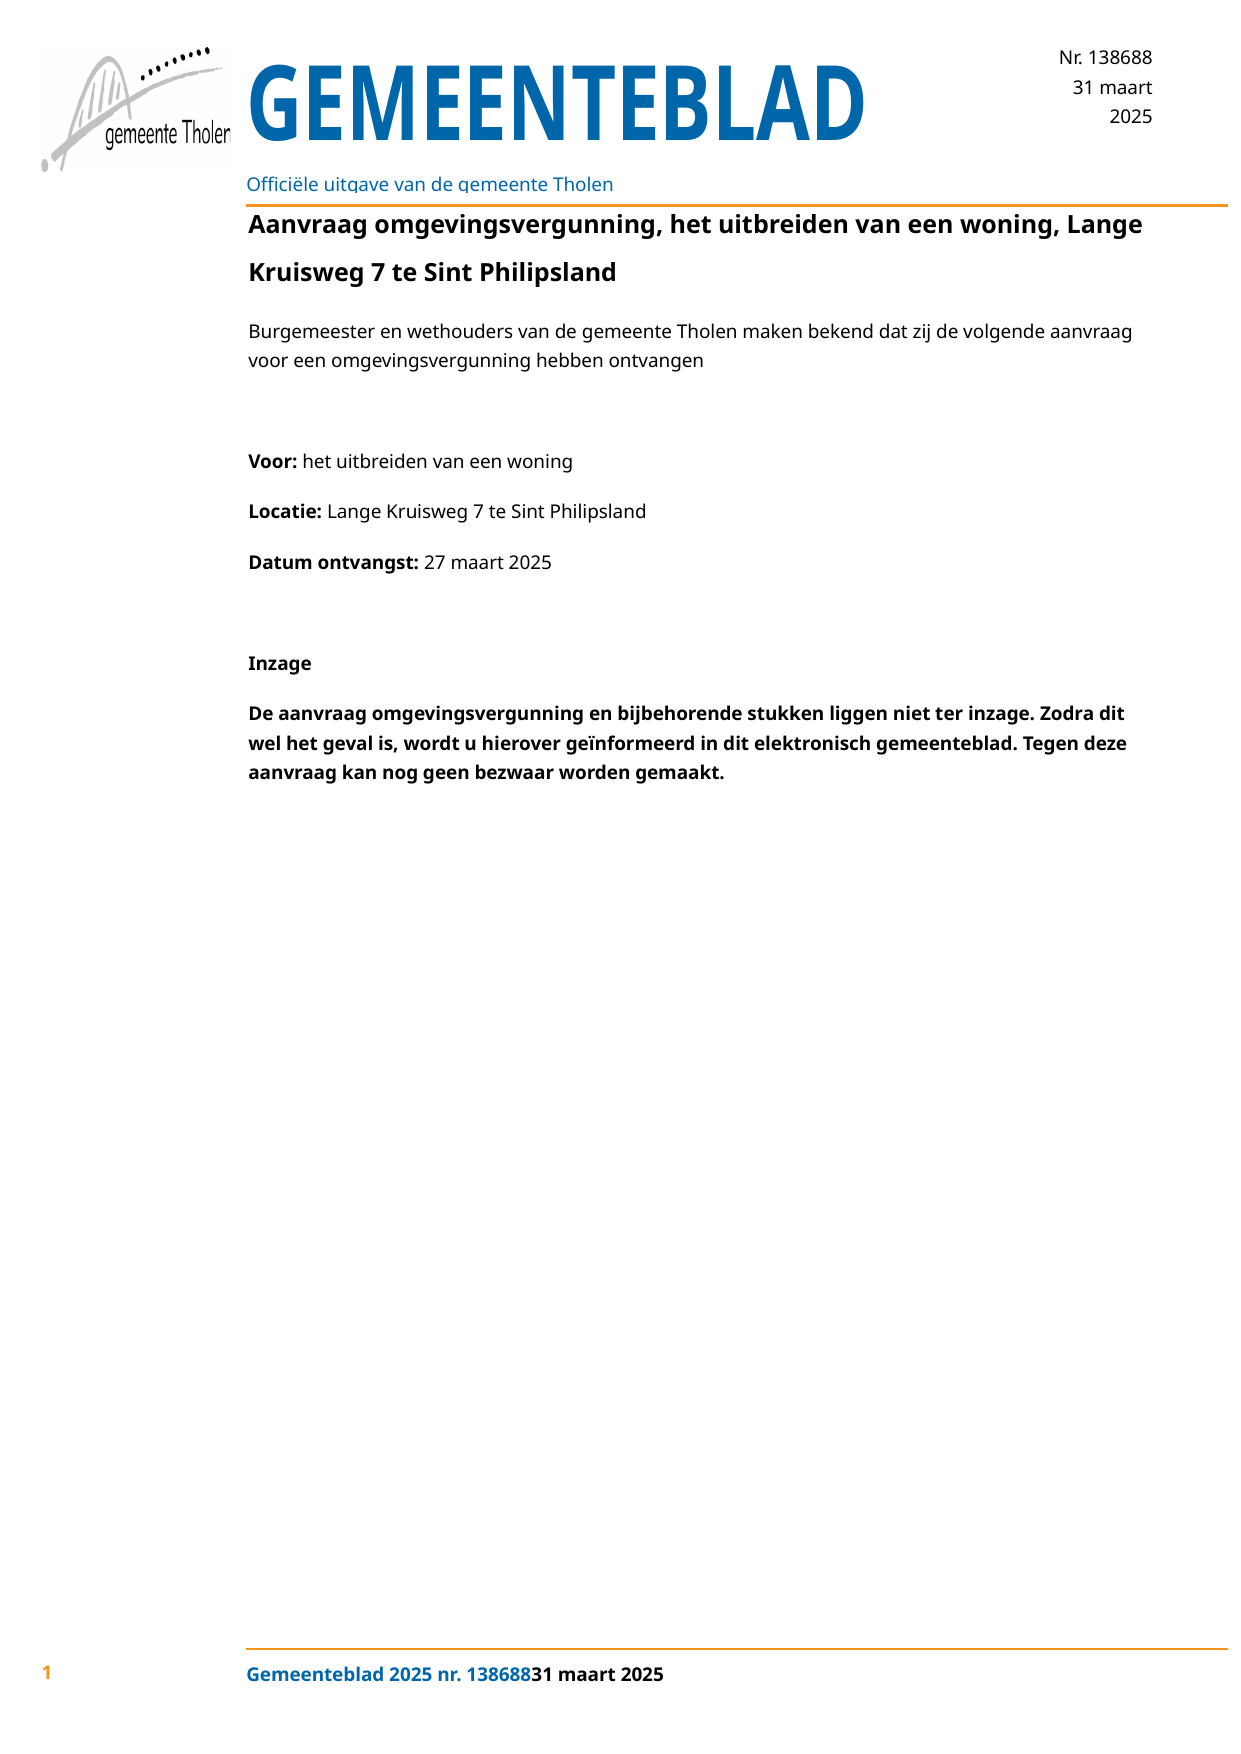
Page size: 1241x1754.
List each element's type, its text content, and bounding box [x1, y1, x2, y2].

text Locatie: Lange Kruisweg 7 te Sint Philipsland [248, 499, 1152, 524]
picture [41, 47, 231, 172]
text Aanvraag omgevingsvergunning, het uitbreiden van een woning, Lange Kruisweg 7 te Sint Philipsland [248, 207, 1152, 288]
text Inzage [248, 650, 1152, 676]
text Voor: het uitbreiden van een woning [248, 448, 1152, 474]
text De aanvraag omgevingsvergunning en bijbehorende stukken liggen niet ter inzage. Zodra dit wel het geval is, wordt u hierover geïnformeerd in dit elektronisch gemeenteblad. Tegen deze aanvraag kan nog geen bezwaar worden gemaakt. [248, 700, 1152, 785]
text Burgemeester en wethouders van de gemeente Tholen maken bekend dat zij de volgende aanvraag voor een omgevingsvergunning hebben ontvangen [248, 318, 1152, 373]
text Datum ontvangst: 27 maart 2025 [248, 549, 1152, 575]
